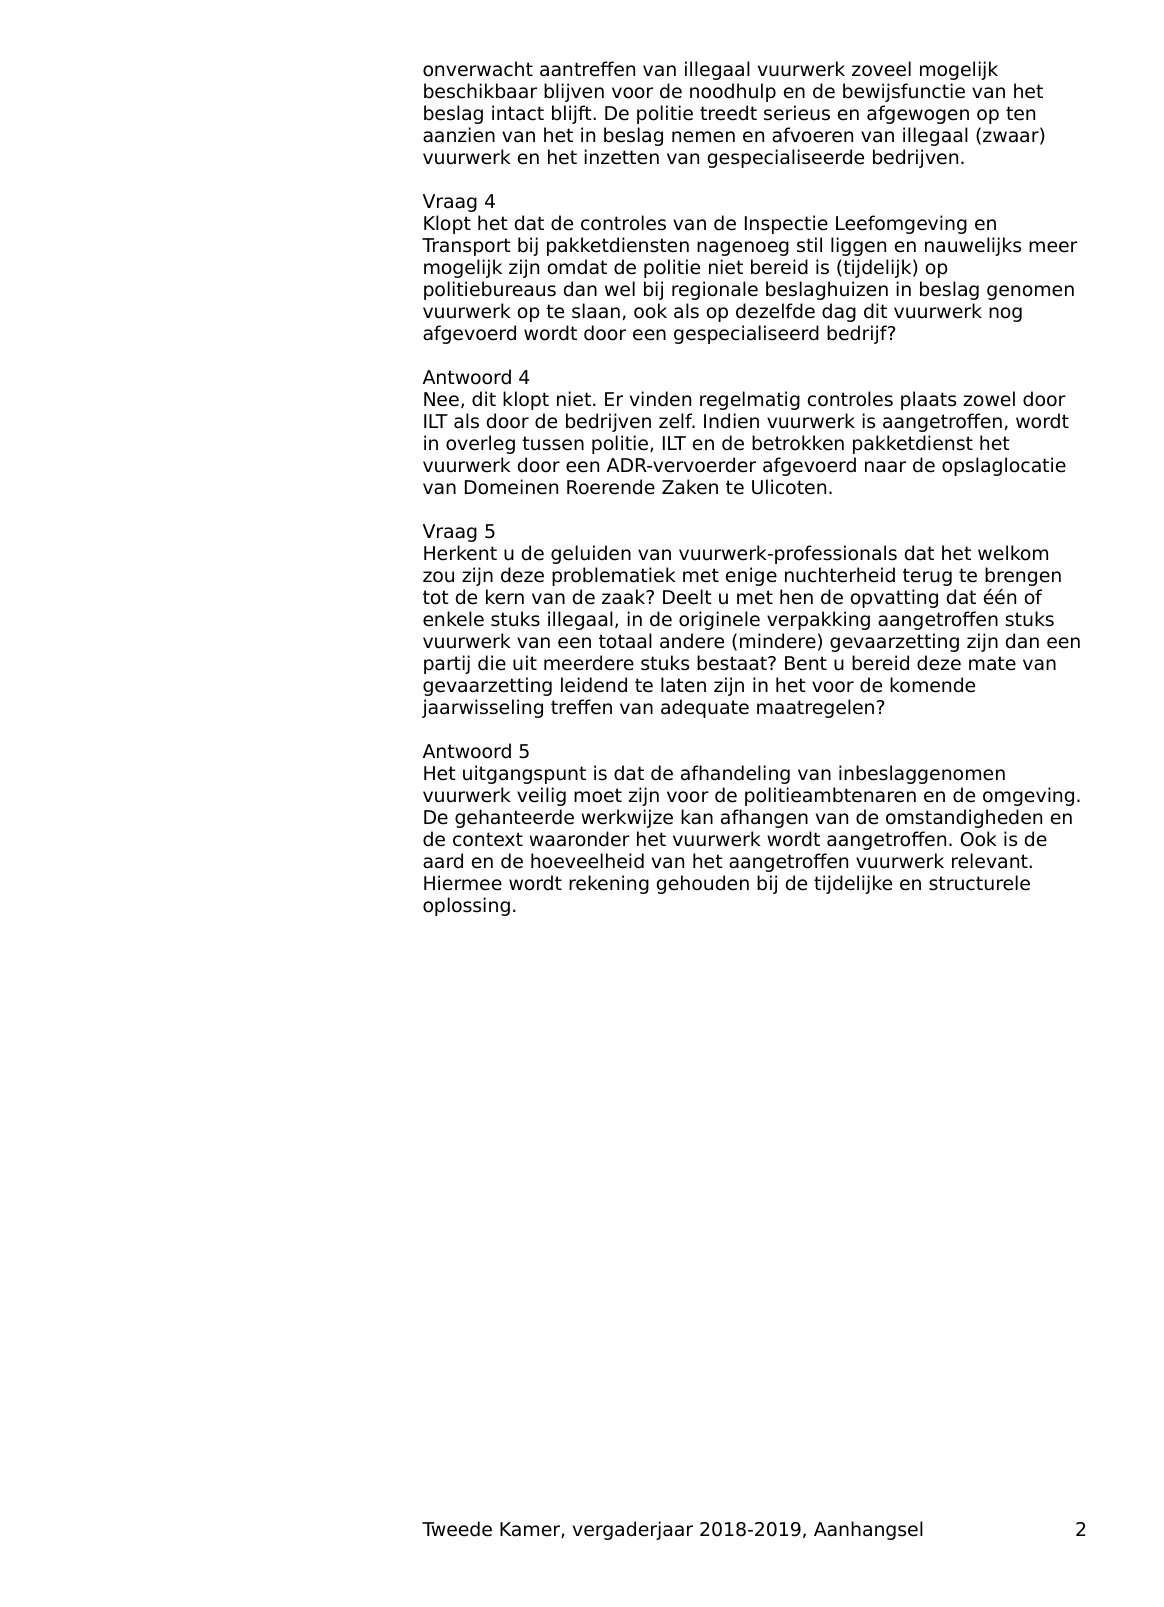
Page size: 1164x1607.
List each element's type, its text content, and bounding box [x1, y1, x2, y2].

text Nee, dit klopt niet. Er vinden regelmatig controles plaats zowel door ILT als door de bedrijven zelf. Indien vuurwerk is aangetroffen, wordt in overleg tussen politie, ILT en de betrokken pakketdienst het vuurwerk door een ADR-vervoerder afgevoerd naar de opslaglocatie van Domeinen Roerende Zaken te Ulicoten. [422, 389, 1087, 499]
text onverwacht aantreffen van illegaal vuurwerk zoveel mogelijk beschikbaar blijven voor de noodhulp en de bewijsfunctie van het beslag intact blijft. De politie treedt serieus en afgewogen op ten aanzien van het in beslag nemen en afvoeren van illegaal (zwaar) vuurwerk en het inzetten van gespecialiseerde bedrijven. [422, 59, 1087, 169]
text Antwoord 4 [422, 367, 1087, 389]
text Klopt het dat de controles van de Inspectie Leefomgeving en Transport bij pakketdiensten nagenoeg stil liggen en nauwelijks meer mogelijk zijn omdat de politie niet bereid is (tijdelijk) op politiebureaus dan wel bij regionale beslaghuizen in beslag genomen vuurwerk op te slaan, ook als op dezelfde dag dit vuurwerk nog afgevoerd wordt door een gespecialiseerd bedrijf? [422, 213, 1087, 345]
text Antwoord 5 [422, 741, 1087, 763]
text Het uitgangspunt is dat de afhandeling van inbeslaggenomen vuurwerk veilig moet zijn voor de politieambtenaren en de omgeving. De gehanteerde werkwijze kan afhangen van de omstandigheden en de context waaronder het vuurwerk wordt aangetroffen. Ook is de aard en de hoeveelheid van het aangetroffen vuurwerk relevant. Hiermee wordt rekening gehouden bij de tijdelijke en structurele oplossing. [422, 763, 1087, 917]
text Herkent u de geluiden van vuurwerk-professionals dat het welkom zou zijn deze problematiek met enige nuchterheid terug te brengen tot de kern van de zaak? Deelt u met hen de opvatting dat één of enkele stuks illegaal, in de originele verpakking aangetroffen stuks vuurwerk van een totaal andere (mindere) gevaarzetting zijn dan een partij die uit meerdere stuks bestaat? Bent u bereid deze mate van gevaarzetting leidend te laten zijn in het voor de komende jaarwisseling treffen van adequate maatregelen? [422, 543, 1087, 719]
text Vraag 4 [422, 191, 1087, 213]
text Vraag 5 [422, 521, 1087, 543]
